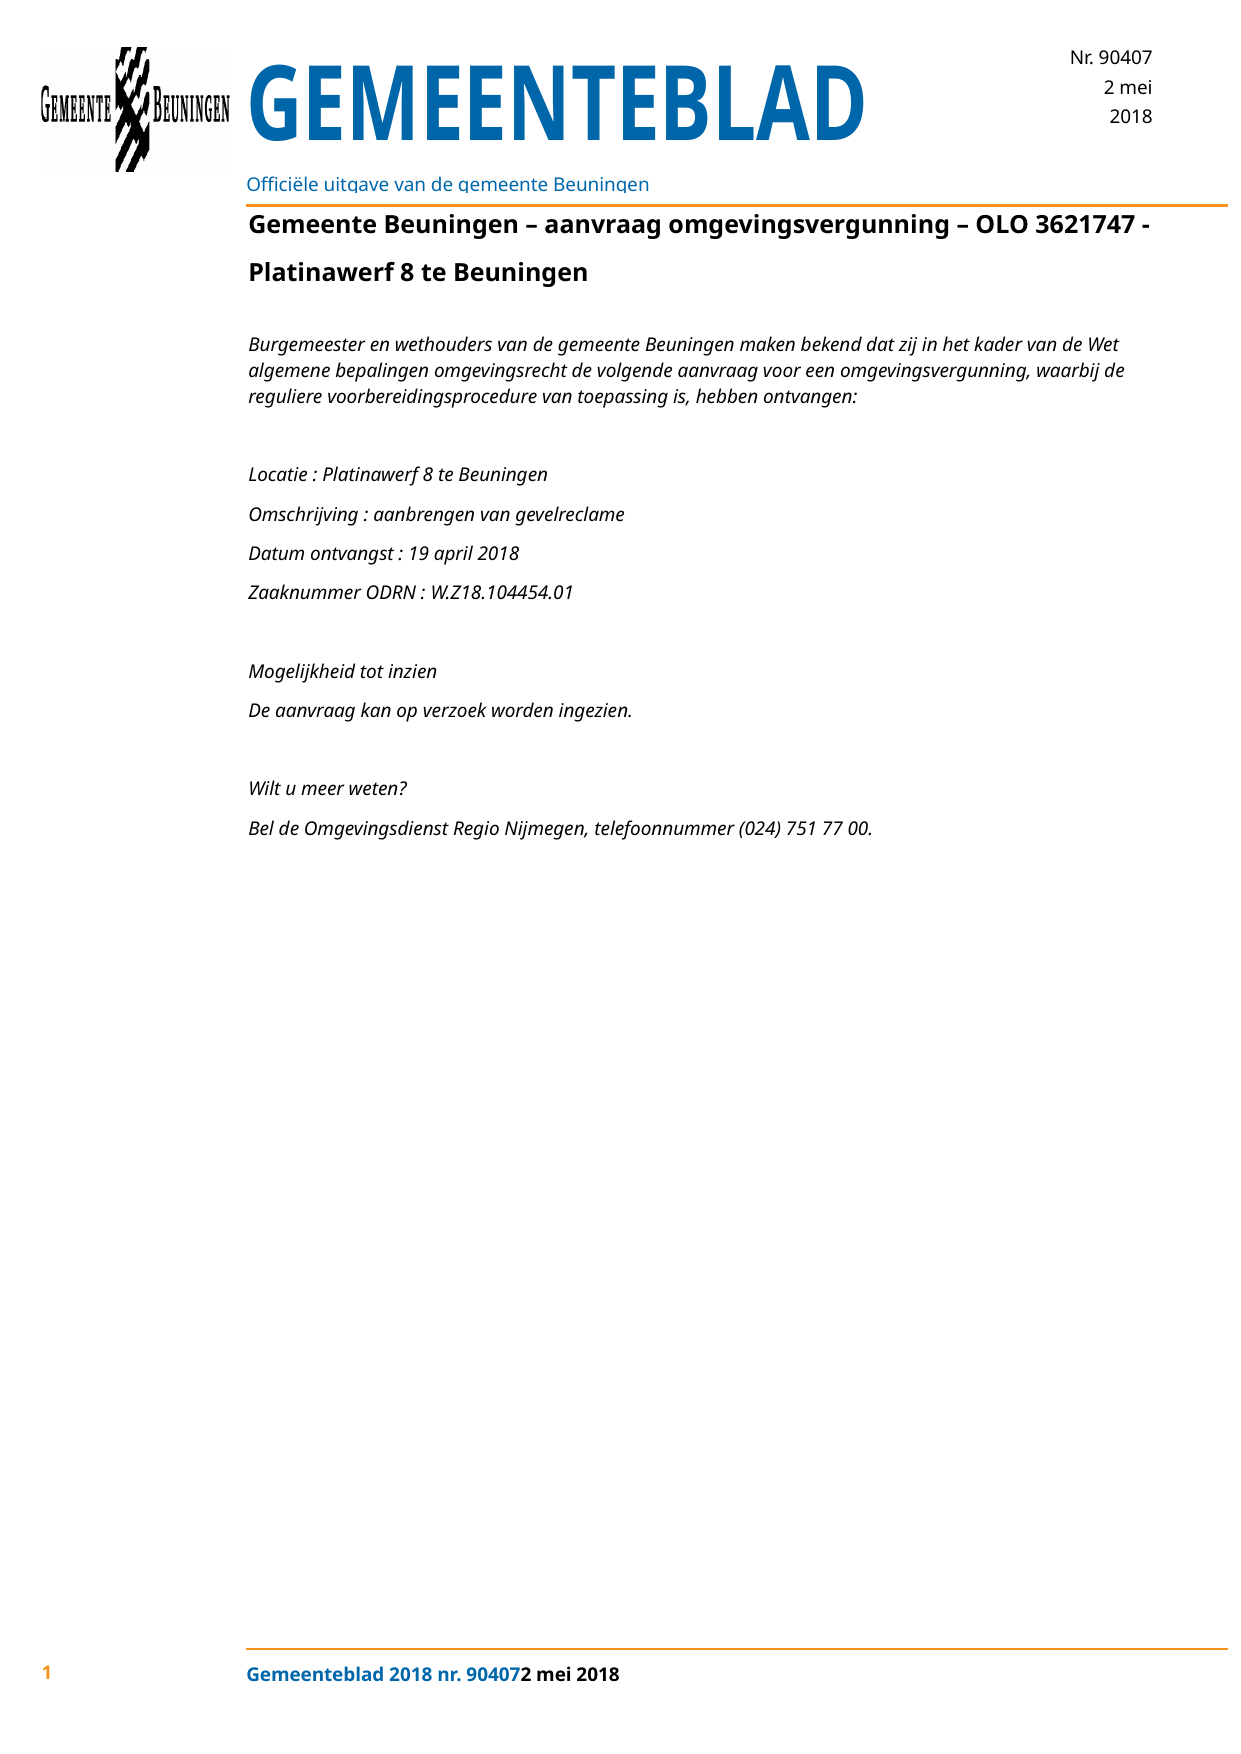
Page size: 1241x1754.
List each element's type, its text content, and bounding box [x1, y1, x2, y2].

text Gemeente Beuningen – aanvraag omgevingsvergunning – OLO 3621747 - Platinawerf 8 te Beuningen [248, 207, 1152, 288]
text Bel de Omgevingsdienst Regio Nijmegen, telefoonnummer (024) 751 77 00. [248, 815, 1152, 841]
text Locatie : Platinawerf 8 te Beuningen [248, 461, 1152, 487]
text Mogelijkheid tot inzien [248, 658, 1152, 683]
text Burgemeester en wethouders van de gemeente Beuningen maken bekend dat zij in het kader van de Wet algemene bepalingen omgevingsrecht de volgende aanvraag voor een omgevingsvergunning, waarbij de reguliere voorbereidingsprocedure van toepassing is, hebben ontvangen: [248, 331, 1152, 409]
text Datum ontvangst : 19 april 2018 [248, 540, 1152, 566]
text Omschrijving : aanbrengen van gevelreclame [248, 501, 1152, 526]
picture [41, 47, 231, 172]
text Zaaknummer ODRN : W.Z18.104454.01 [248, 579, 1152, 605]
text De aanvraag kan op verzoek worden ingezien. [248, 697, 1152, 723]
text Wilt u meer weten? [248, 776, 1152, 801]
